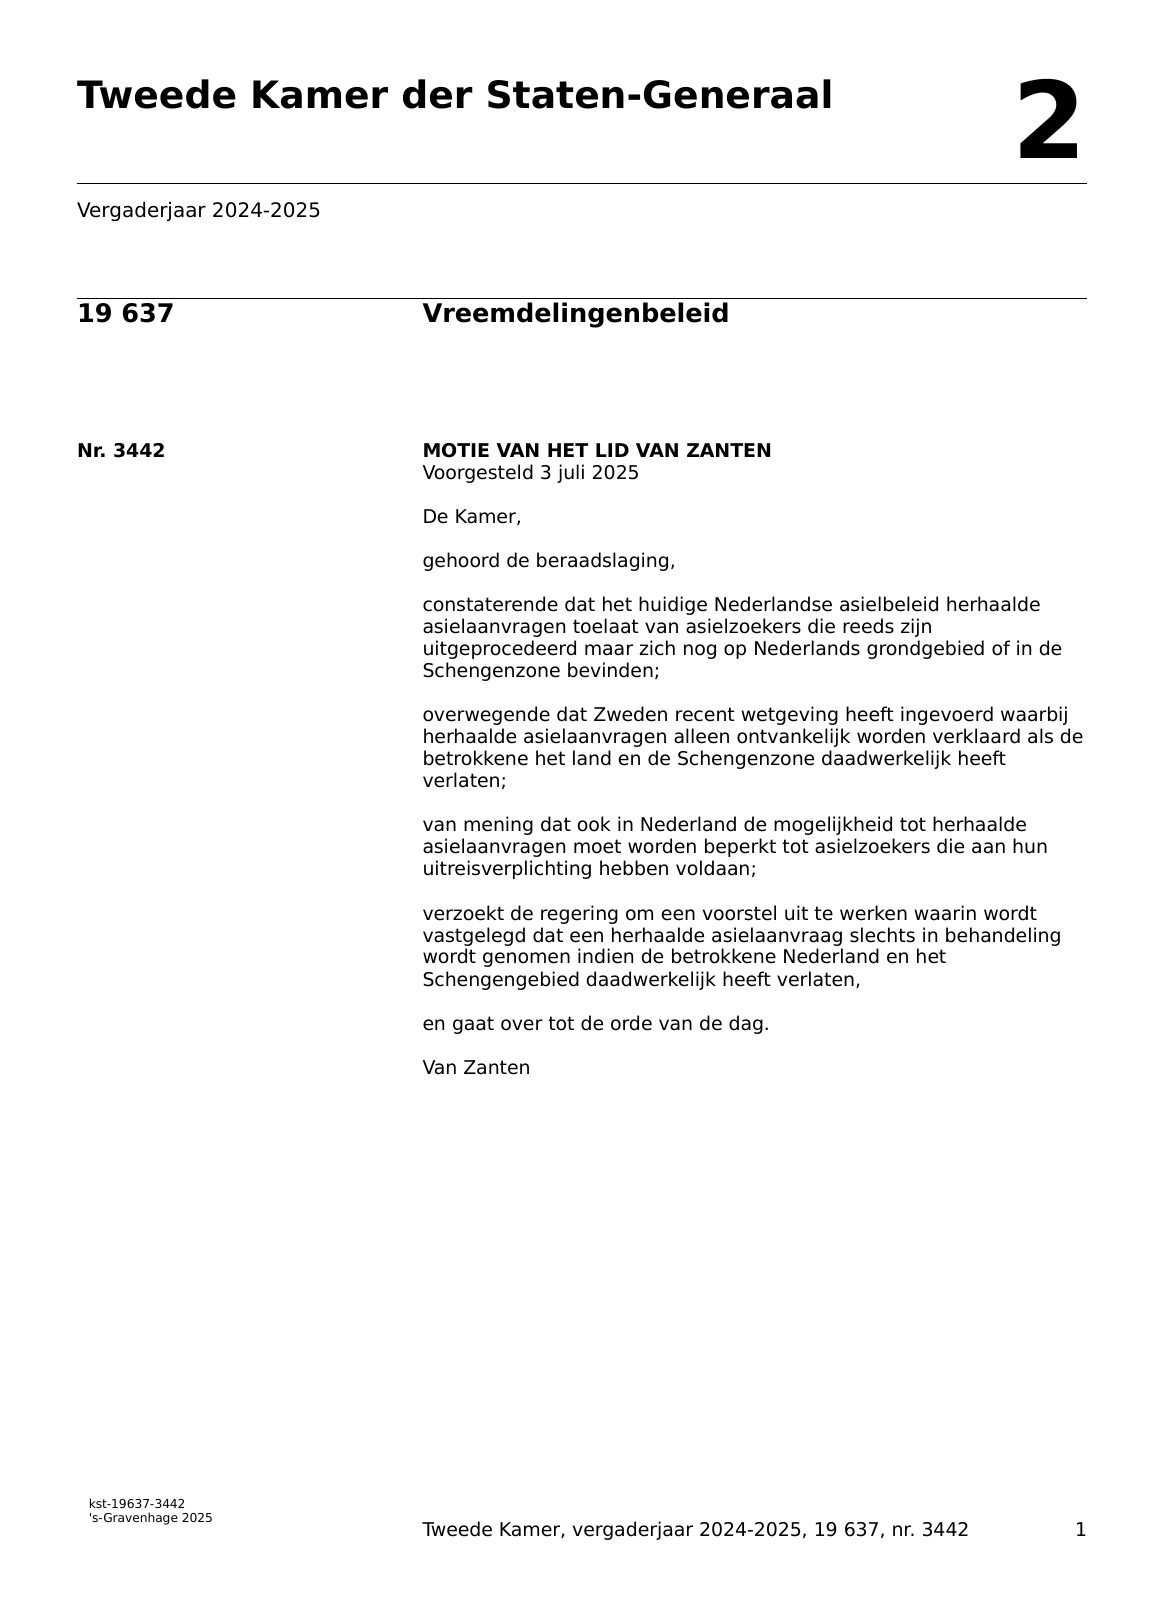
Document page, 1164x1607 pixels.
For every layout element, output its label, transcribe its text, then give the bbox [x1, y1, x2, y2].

text overwegende dat Zweden recent wetgeving heeft ingevoerd waarbij herhaalde asielaanvragen alleen ontvankelijk worden verklaard als de betrokkene het land en de Schengenzone daadwerkelijk heeft verlaten; [422, 704, 1087, 792]
text Van Zanten [422, 1057, 1087, 1079]
text 's-Gravenhage 2025 [88, 1511, 323, 1525]
text van mening dat ook in Nederland de mogelijkheid tot herhaalde asielaanvragen moet worden beperkt tot asielzoekers die aan hun uitreisverplichting hebben voldaan; [422, 814, 1087, 880]
subtitle 19 637 Vreemdelingenbeleid [77, 299, 1087, 329]
text en gaat over tot de orde van de dag. [422, 1013, 1087, 1034]
text De Kamer, [422, 506, 1087, 528]
text Voorgesteld 3 juli 2025 [422, 462, 1087, 484]
text verzoekt de regering om een voorstel uit te werken waarin wordt vastgelegd dat een herhaalde asielaanvraag slechts in behandeling wordt genomen indien de betrokkene Nederland en het Schengengebied daadwerkelijk heeft verlaten, [422, 902, 1087, 990]
text gehoord de beraadslaging, [422, 550, 1087, 572]
subtitle Nr. 3442 MOTIE VAN HET LID VAN ZANTEN [77, 440, 1087, 462]
table_header Tweede Kamer der Staten-Generaal [77, 59, 886, 183]
table_header 2 [886, 59, 1087, 183]
text kst-19637-3442 [88, 1497, 323, 1511]
text constaterende dat het huidige Nederlandse asielbeleid herhaalde asielaanvragen toelaat van asielzoekers die reeds zijn uitgeprocedeerd maar zich nog op Nederlands grondgebied of in de Schengenzone bevinden; [422, 594, 1087, 682]
table_cell Vergaderjaar 2024-2025 [77, 184, 1087, 298]
